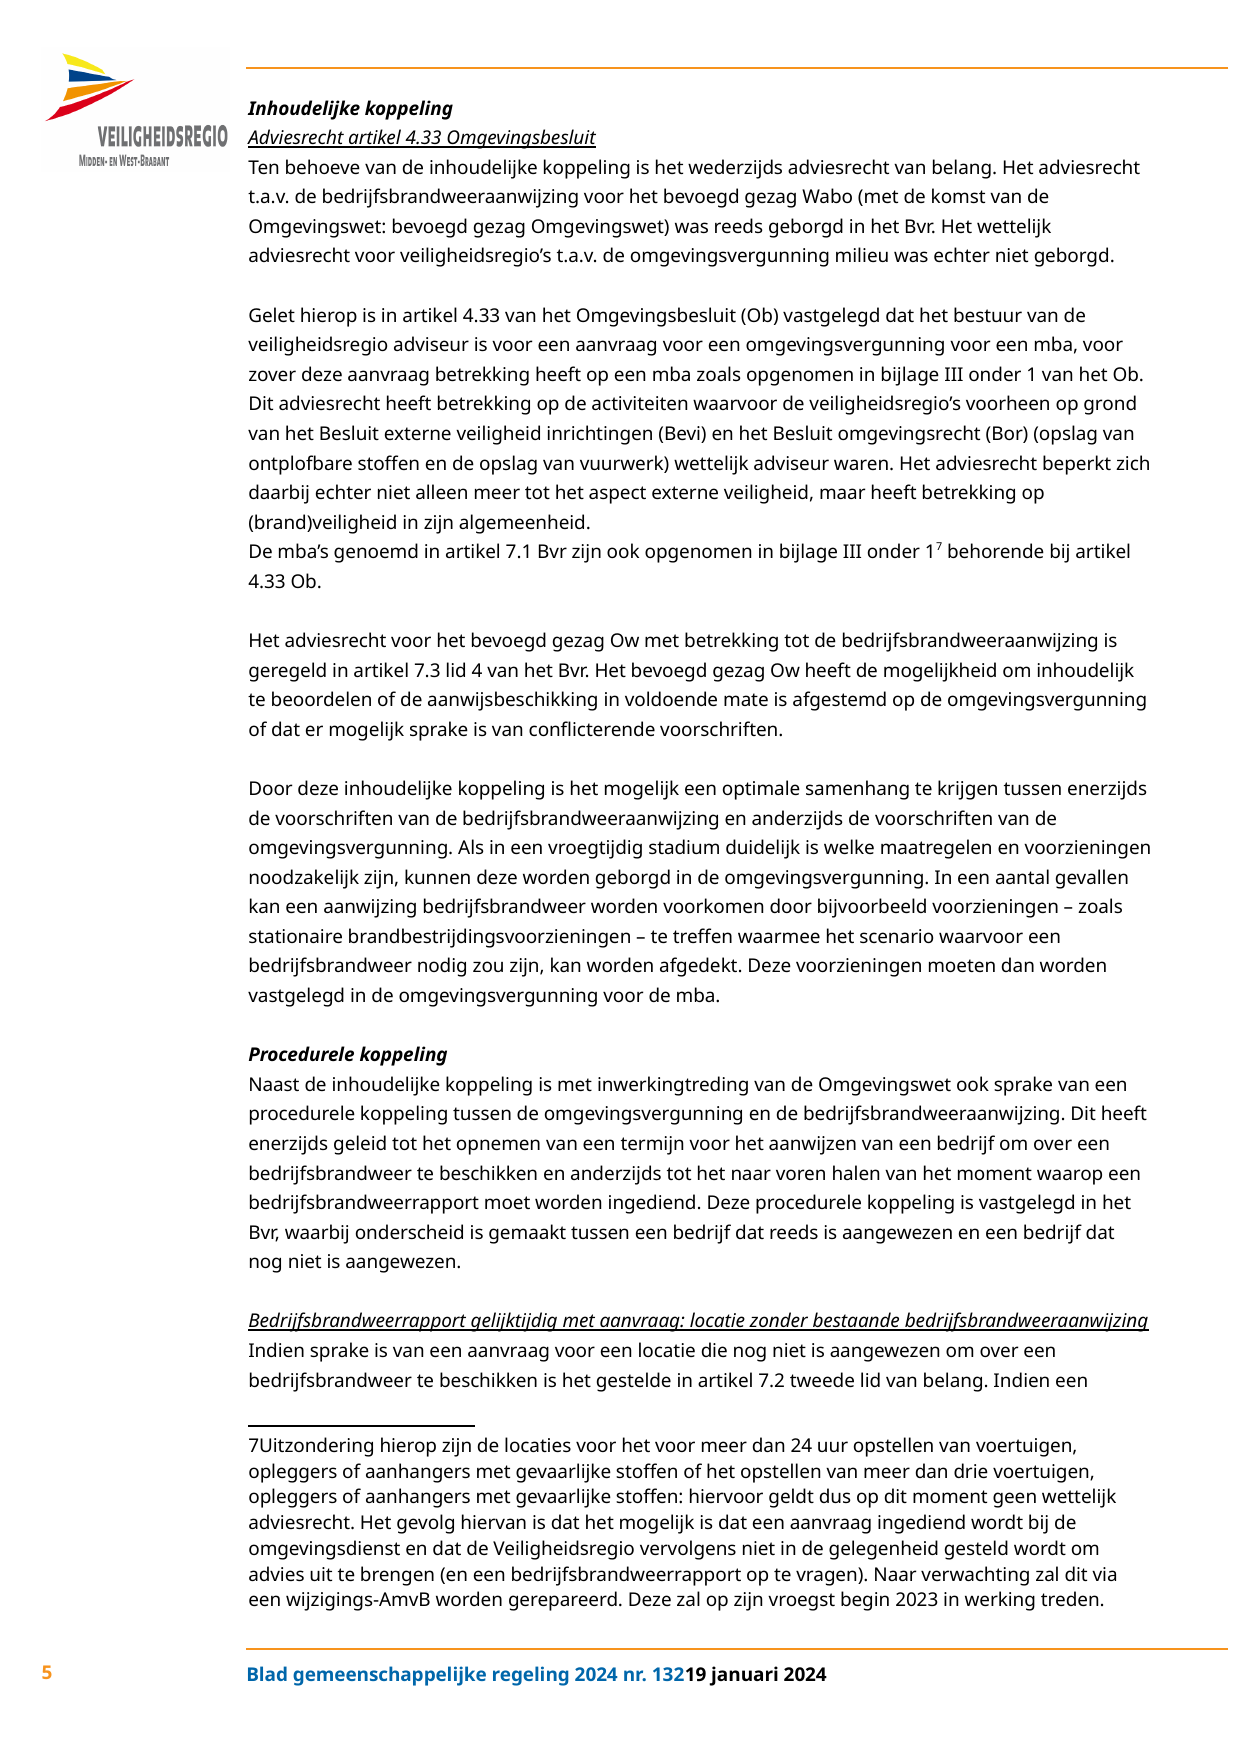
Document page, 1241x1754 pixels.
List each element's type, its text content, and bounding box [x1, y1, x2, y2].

text Inhoudelijke koppeling [248, 95, 1152, 121]
text Het adviesrecht voor het bevoegd gezag Ow met betrekking tot de bedrijfsbrandweeraanwijzing is geregeld in artikel 7.3 lid 4 van het Bvr. Het bevoegd gezag Ow heeft de mogelijkheid om inhoudelijk te beoordelen of de aanwijsbeschikking in voldoende mate is afgestemd op de omgevingsvergunning of dat er mogelijk sprake is van conflicterende voorschriften. [248, 627, 1152, 742]
text Ten behoeve van de inhoudelijke koppeling is het wederzijds adviesrecht van belang. Het adviesrecht t.a.v. de bedrijfsbrandweeraanwijzing voor het bevoegd gezag Wabo (met de komst van de Omgevingswet: bevoegd gezag Omgevingswet) was reeds geborgd in het Bvr. Het wettelijk adviesrecht voor veiligheidsregio’s t.a.v. de omgevingsvergunning milieu was echter niet geborgd. [248, 154, 1152, 268]
text Indien sprake is van een aanvraag voor een locatie die nog niet is aangewezen om over een bedrijfsbrandweer te beschikken is het gestelde in artikel 7.2 tweede lid van belang. Indien een [248, 1337, 1152, 1393]
picture [41, 47, 231, 172]
text Uitzondering hierop zijn de locaties voor het voor meer dan 24 uur opstellen van voertuigen, opleggers of aanhangers met gevaarlijke stoffen of het opstellen van meer dan drie voertuigen, opleggers of aanhangers met gevaarlijke stoffen: hiervoor geldt dus op dit moment geen wettelijk adviesrecht. Het gevolg hiervan is dat het mogelijk is dat een aanvraag ingediend wordt bij de omgevingsdienst en dat de Veiligheidsregio vervolgens niet in de gelegenheid gesteld wordt om advies uit te brengen (en een bedrijfsbrandweerrapport op te vragen). Naar verwachting zal dit via een wijzigings-AmvB worden gerepareerd. Deze zal op zijn vroegst begin 2023 in werking treden. [248, 1432, 1152, 1612]
text Bedrijfsbrandweerrapport gelijktijdig met aanvraag: locatie zonder bestaande bedrijfsbrandweeraanwijzing [248, 1308, 1152, 1333]
text Adviesrecht artikel 4.33 Omgevingsbesluit [248, 124, 1152, 150]
text Naast de inhoudelijke koppeling is met inwerkingtreding van de Omgevingswet ook sprake van een procedurele koppeling tussen de omgevingsvergunning en de bedrijfsbrandweeraanwijzing. Dit heeft enerzijds geleid tot het opnemen van een termijn voor het aanwijzen van een bedrijf om over een bedrijfsbrandweer te beschikken en anderzijds tot het naar voren halen van het moment waarop een bedrijfsbrandweerrapport moet worden ingediend. Deze procedurele koppeling is vastgelegd in het Bvr, waarbij onderscheid is gemaakt tussen een bedrijf dat reeds is aangewezen en een bedrijf dat nog niet is aangewezen. [248, 1071, 1152, 1274]
text Procedurele koppeling [248, 1041, 1152, 1067]
text Dit adviesrecht heeft betrekking op de activiteiten waarvoor de veiligheidsregio’s voorheen op grond van het Besluit externe veiligheid inrichtingen (Bevi) en het Besluit omgevingsrecht (Bor) (opslag van ontplofbare stoffen en de opslag van vuurwerk) wettelijk adviseur waren. Het adviesrecht beperkt zich daarbij echter niet alleen meer tot het aspect externe veiligheid, maar heeft betrekking op (brand)veiligheid in zijn algemeenheid. [248, 391, 1152, 535]
text Door deze inhoudelijke koppeling is het mogelijk een optimale samenhang te krijgen tussen enerzijds de voorschriften van de bedrijfsbrandweeraanwijzing en anderzijds de voorschriften van de omgevingsvergunning. Als in een vroegtijdig stadium duidelijk is welke maatregelen en voorzieningen noodzakelijk zijn, kunnen deze worden geborgd in de omgevingsvergunning. In een aantal gevallen kan een aanwijzing bedrijfsbrandweer worden voorkomen door bijvoorbeeld voorzieningen – zoals stationaire brandbestrijdingsvoorzieningen – te treffen waarmee het scenario waarvoor een bedrijfsbrandweer nodig zou zijn, kan worden afgedekt. Deze voorzieningen moeten dan worden vastgelegd in de omgevingsvergunning voor de mba. [248, 775, 1152, 1008]
text De mba’s genoemd in artikel 7.1 Bvr zijn ook opgenomen in bijlage III onder 1 behorende bij artikel 4.33 Ob. [248, 538, 1152, 594]
text Gelet hierop is in artikel 4.33 van het Omgevingsbesluit (Ob) vastgelegd dat het bestuur van de veiligheidsregio adviseur is voor een aanvraag voor een omgevingsvergunning voor een mba, voor zover deze aanvraag betrekking heeft op een mba zoals opgenomen in bijlage III onder 1 van het Ob. [248, 302, 1152, 387]
